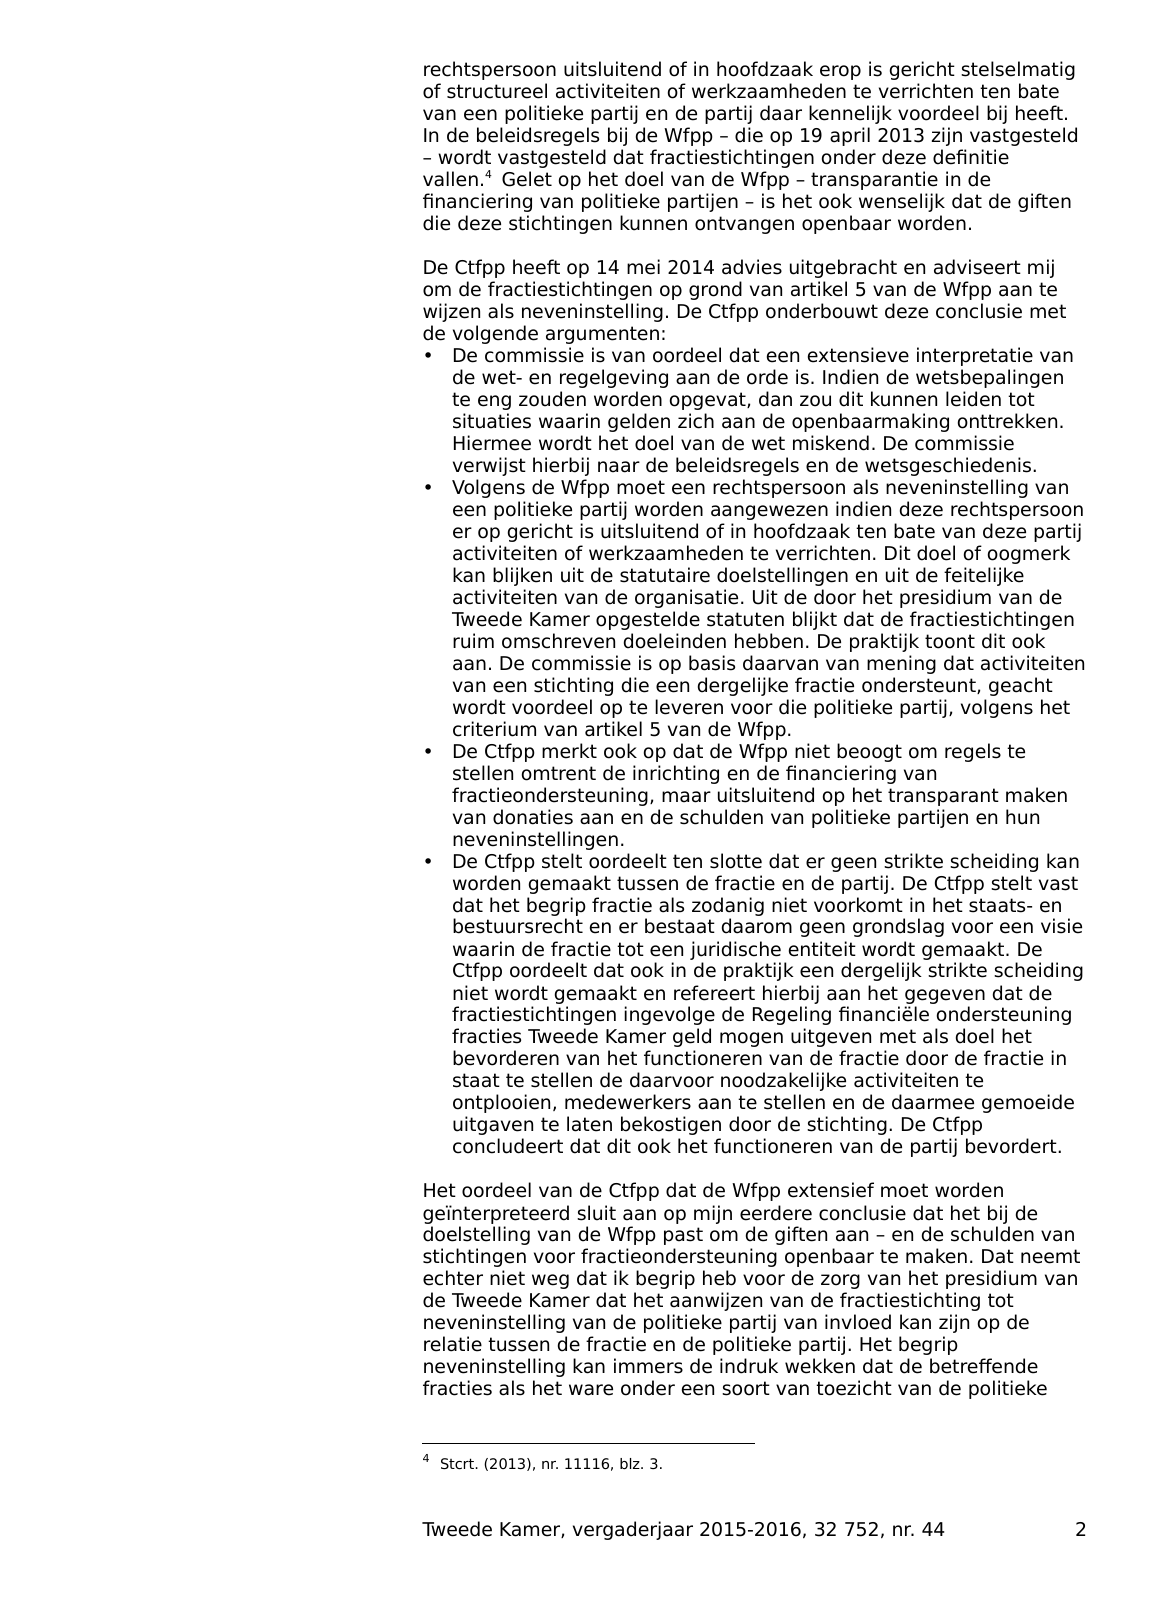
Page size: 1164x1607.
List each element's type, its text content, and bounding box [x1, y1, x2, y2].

text rechtspersoon uitsluitend of in hoofdzaak erop is gericht stelselmatig of structureel activiteiten of werkzaamheden te verrichten ten bate van een politieke partij en de partij daar kennelijk voordeel bij heeft. In de beleidsregels bij de Wfpp – die op 19 april 2013 zijn vastgesteld – wordt vastgesteld dat fractiestichtingen onder deze definitie vallen. Gelet op het doel van de Wfpp – transparantie in de financiering van politieke partijen – is het ook wenselijk dat de giften die deze stichtingen kunnen ontvangen openbaar worden. [422, 59, 1087, 235]
text • Volgens de Wfpp moet een rechtspersoon als neveninstelling van een politieke partij worden aangewezen indien deze rechtspersoon er op gericht is uitsluitend of in hoofdzaak ten bate van deze partij activiteiten of werkzaamheden te verrichten. Dit doel of oogmerk kan blijken uit de statutaire doelstellingen en uit de feitelijke activiteiten van de organisatie. Uit de door het presidium van de Tweede Kamer opgestelde statuten blijkt dat de fractiestichtingen ruim omschreven doeleinden hebben. De praktijk toont dit ook aan. De commissie is op basis daarvan van mening dat activiteiten van een stichting die een dergelijke fractie ondersteunt, geacht wordt voordeel op te leveren voor die politieke partij, volgens het criterium van artikel 5 van de Wfpp. [422, 477, 1087, 741]
text • De commissie is van oordeel dat een extensieve interpretatie van de wet- en regelgeving aan de orde is. Indien de wetsbepalingen te eng zouden worden opgevat, dan zou dit kunnen leiden tot situaties waarin gelden zich aan de openbaarmaking onttrekken. Hiermee wordt het doel van de wet miskend. De commissie verwijst hierbij naar de beleidsregels en de wetsgeschiedenis. [422, 345, 1087, 477]
text Stcrt. (2013), nr. 11116, blz. 3. [422, 1452, 1087, 1474]
text • De Ctfpp stelt oordeelt ten slotte dat er geen strikte scheiding kan worden gemaakt tussen de fractie en de partij. De Ctfpp stelt vast dat het begrip fractie als zodanig niet voorkomt in het staats- en bestuursrecht en er bestaat daarom geen grondslag voor een visie waarin de fractie tot een juridische entiteit wordt gemaakt. De Ctfpp oordeelt dat ook in de praktijk een dergelijk strikte scheiding niet wordt gemaakt en refereert hierbij aan het gegeven dat de fractiestichtingen ingevolge de Regeling financiële ondersteuning fracties Tweede Kamer geld mogen uitgeven met als doel het bevorderen van het functioneren van de fractie door de fractie in staat te stellen de daarvoor noodzakelijke activiteiten te ontplooien, medewerkers aan te stellen en de daarmee gemoeide uitgaven te laten bekostigen door de stichting. De Ctfpp concludeert dat dit ook het functioneren van de partij bevordert. [422, 851, 1087, 1158]
text • De Ctfpp merkt ook op dat de Wfpp niet beoogt om regels te stellen omtrent de inrichting en de financiering van fractieondersteuning, maar uitsluitend op het transparant maken van donaties aan en de schulden van politieke partijen en hun neveninstellingen. [422, 741, 1087, 851]
text Het oordeel van de Ctfpp dat de Wfpp extensief moet worden geïnterpreteerd sluit aan op mijn eerdere conclusie dat het bij de doelstelling van de Wfpp past om de giften aan – en de schulden van stichtingen voor fractieondersteuning openbaar te maken. Dat neemt echter niet weg dat ik begrip heb voor de zorg van het presidium van de Tweede Kamer dat het aanwijzen van de fractiestichting tot neveninstelling van de politieke partij van invloed kan zijn op de relatie tussen de fractie en de politieke partij. Het begrip neveninstelling kan immers de indruk wekken dat de betreffende fracties als het ware onder een soort van toezicht van de politieke [422, 1180, 1087, 1400]
text De Ctfpp heeft op 14 mei 2014 advies uitgebracht en adviseert mij om de fractiestichtingen op grond van artikel 5 van de Wfpp aan te wijzen als neveninstelling. De Ctfpp onderbouwt deze conclusie met de volgende argumenten: [422, 257, 1087, 345]
